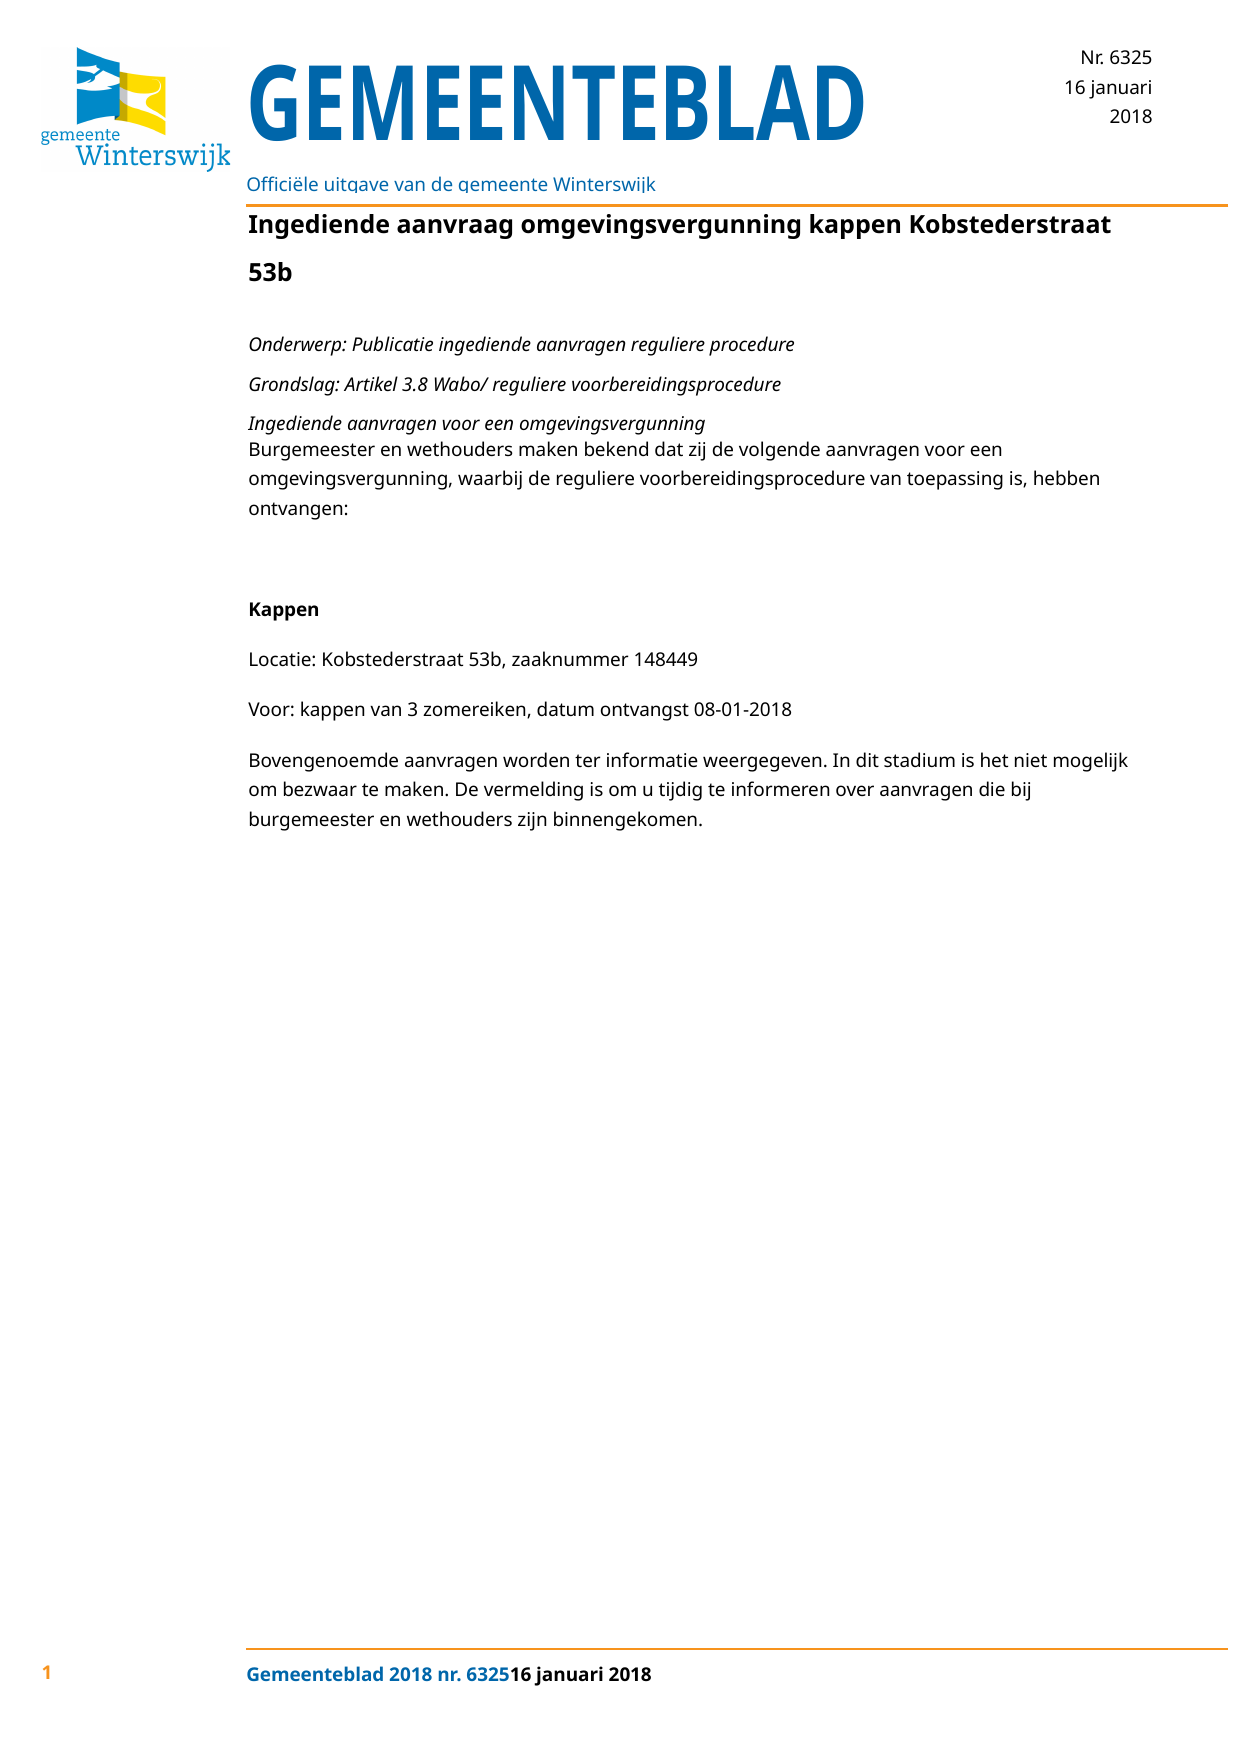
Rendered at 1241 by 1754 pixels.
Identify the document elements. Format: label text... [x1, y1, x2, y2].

text Kappen [248, 596, 1152, 621]
text Grondslag: Artikel 3.8 Wabo/ reguliere voorbereidingsprocedure [248, 371, 1152, 396]
picture [41, 47, 231, 172]
text Burgemeester en wethouders maken bekend dat zij de volgende aanvragen voor een omgevingsvergunning, waarbij de reguliere voorbereidingsprocedure van toepassing is, hebben ontvangen: [248, 436, 1152, 521]
text Bovengenoemde aanvragen worden ter informatie weergegeven. In dit stadium is het niet mogelijk om bezwaar te maken. De vermelding is om u tijdig te informeren over aanvragen die bij burgemeester en wethouders zijn binnengekomen. [248, 747, 1152, 832]
text Voor: kappen van 3 zomereiken, datum ontvangst 08-01-2018 [248, 697, 1152, 722]
text Locatie: Kobstederstraat 53b, zaaknummer 148449 [248, 646, 1152, 672]
text Ingediende aanvraag omgevingsvergunning kappen Kobstederstraat 53b [248, 207, 1152, 288]
text Ingediende aanvragen voor een omgevingsvergunning [248, 410, 1152, 436]
picture [225, 153, 231, 162]
text Onderwerp: Publicatie ingediende aanvragen reguliere procedure [248, 331, 1152, 357]
